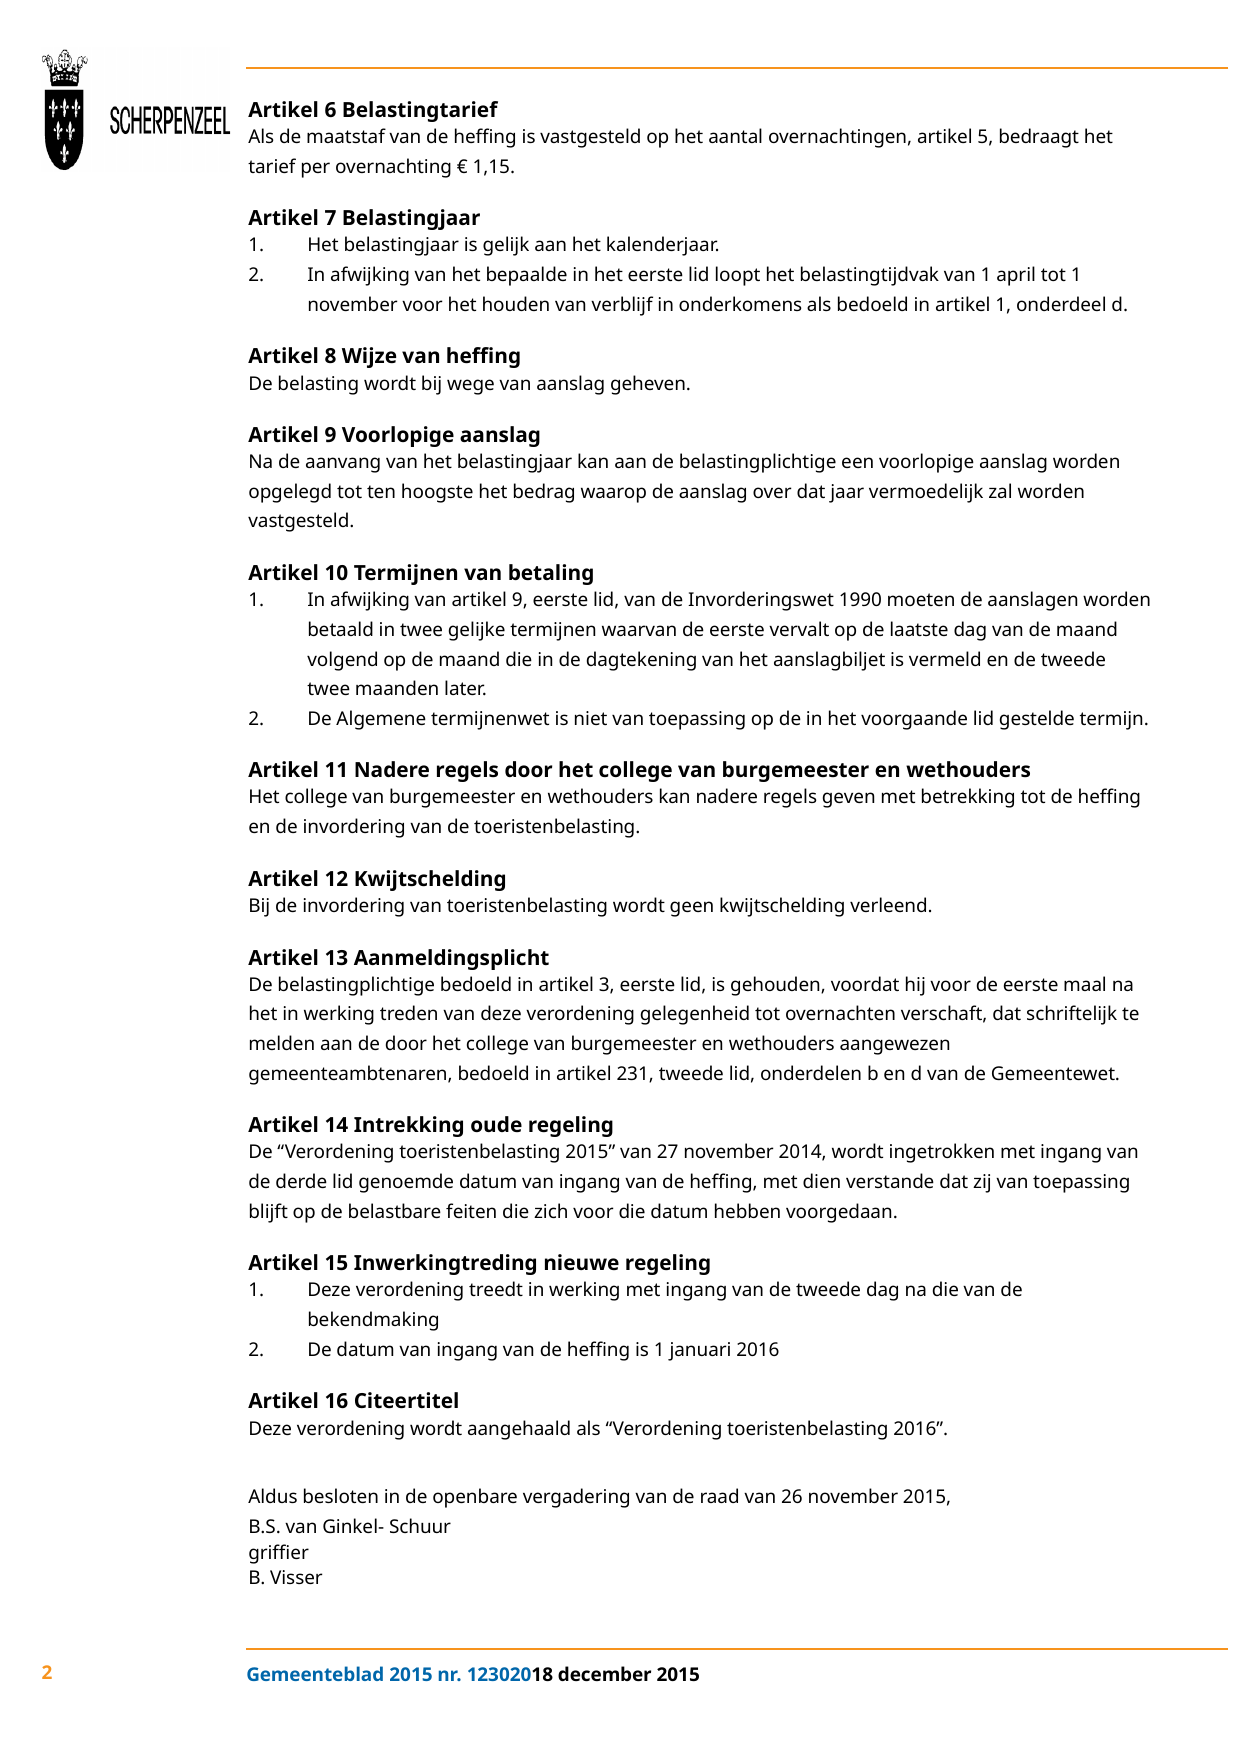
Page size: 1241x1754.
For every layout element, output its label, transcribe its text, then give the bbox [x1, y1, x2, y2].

text Artikel 8 Wijze van heffing [248, 341, 1152, 370]
list De datum van ingang van de heffing is 1 januari 2016 [248, 1336, 1152, 1362]
text Bij de invordering van toeristenbelasting wordt geen kwijtschelding verleend. [248, 892, 1152, 918]
text Artikel 13 Aanmeldingsplicht [248, 943, 1152, 971]
text Artikel 6 Belastingtarief [248, 95, 1152, 123]
text Artikel 11 Nadere regels door het college van burgemeester en wethouders [248, 755, 1152, 784]
text B.S. van Ginkel- Schuur [248, 1513, 1152, 1539]
text Deze verordening wordt aangehaald als “Verordening toeristenbelasting 2016”. [248, 1415, 1152, 1440]
list In afwijking van het bepaalde in het eerste lid loopt het belastingtijdvak van 1 april tot 1 november voor het houden van verblijf in onderkomens als bedoeld in artikel 1, onderdeel d. [248, 261, 1152, 317]
text Het college van burgemeester en wethouders kan nadere regels geven met betrekking tot de heffing en de invordering van de toeristenbelasting. [248, 784, 1152, 839]
text De belasting wordt bij wege van aanslag geheven. [248, 370, 1152, 395]
text B. Visser [248, 1564, 1152, 1590]
text Artikel 14 Intrekking oude regeling [248, 1110, 1152, 1139]
text De belastingplichtige bedoeld in artikel 3, eerste lid, is gehouden, voordat hij voor de eerste maal na het in werking treden van deze verordening gelegenheid tot overnachten verschaft, dat schriftelijk te melden aan de door het college van burgemeester en wethouders aangewezen gemeenteambtenaren, bedoeld in artikel 231, tweede lid, onderdelen b en d van de Gemeentewet. [248, 971, 1152, 1086]
list Het belastingjaar is gelijk aan het kalenderjaar. [248, 232, 1152, 257]
text Na de aanvang van het belastingjaar kan aan de belastingplichtige een voorlopige aanslag worden opgelegd tot ten hoogste het bedrag waarop de aanslag over dat jaar vermoedelijk zal worden vastgesteld. [248, 448, 1152, 533]
text Artikel 12 Kwijtschelding [248, 864, 1152, 892]
list In afwijking van artikel 9, eerste lid, van de Invorderingswet 1990 moeten de aanslagen worden betaald in twee gelijke termijnen waarvan de eerste vervalt op de laatste dag van de maand volgend op de maand die in de dagtekening van het aanslagbiljet is vermeld en de tweede twee maanden later. [248, 587, 1152, 701]
text griffier [248, 1539, 1152, 1564]
list De Algemene termijnenwet is niet van toepassing op de in het voorgaande lid gestelde termijn. [248, 705, 1152, 731]
text Artikel 7 Belastingjaar [248, 203, 1152, 232]
text Artikel 9 Voorlopige aanslag [248, 420, 1152, 448]
text Artikel 15 Inwerkingtreding nieuwe regeling [248, 1248, 1152, 1277]
text De “Verordening toeristenbelasting 2015” van 27 november 2014, wordt ingetrokken met ingang van de derde lid genoemde datum van ingang van de heffing, met dien verstande dat zij van toepassing blijft op de belastbare feiten die zich voor die datum hebben voorgedaan. [248, 1139, 1152, 1223]
picture [41, 47, 231, 172]
text Artikel 16 Citeertitel [248, 1386, 1152, 1415]
list Deze verordening treedt in werking met ingang van de tweede dag na die van de bekendmaking [248, 1277, 1152, 1332]
text Als de maatstaf van de heffing is vastgesteld op het aantal overnachtingen, artikel 5, bedraagt het tarief per overnachting € 1,15. [248, 123, 1152, 178]
text Aldus besloten in de openbare vergadering van de raad van 26 november 2015, [248, 1483, 1152, 1509]
text Artikel 10 Termijnen van betaling [248, 558, 1152, 587]
